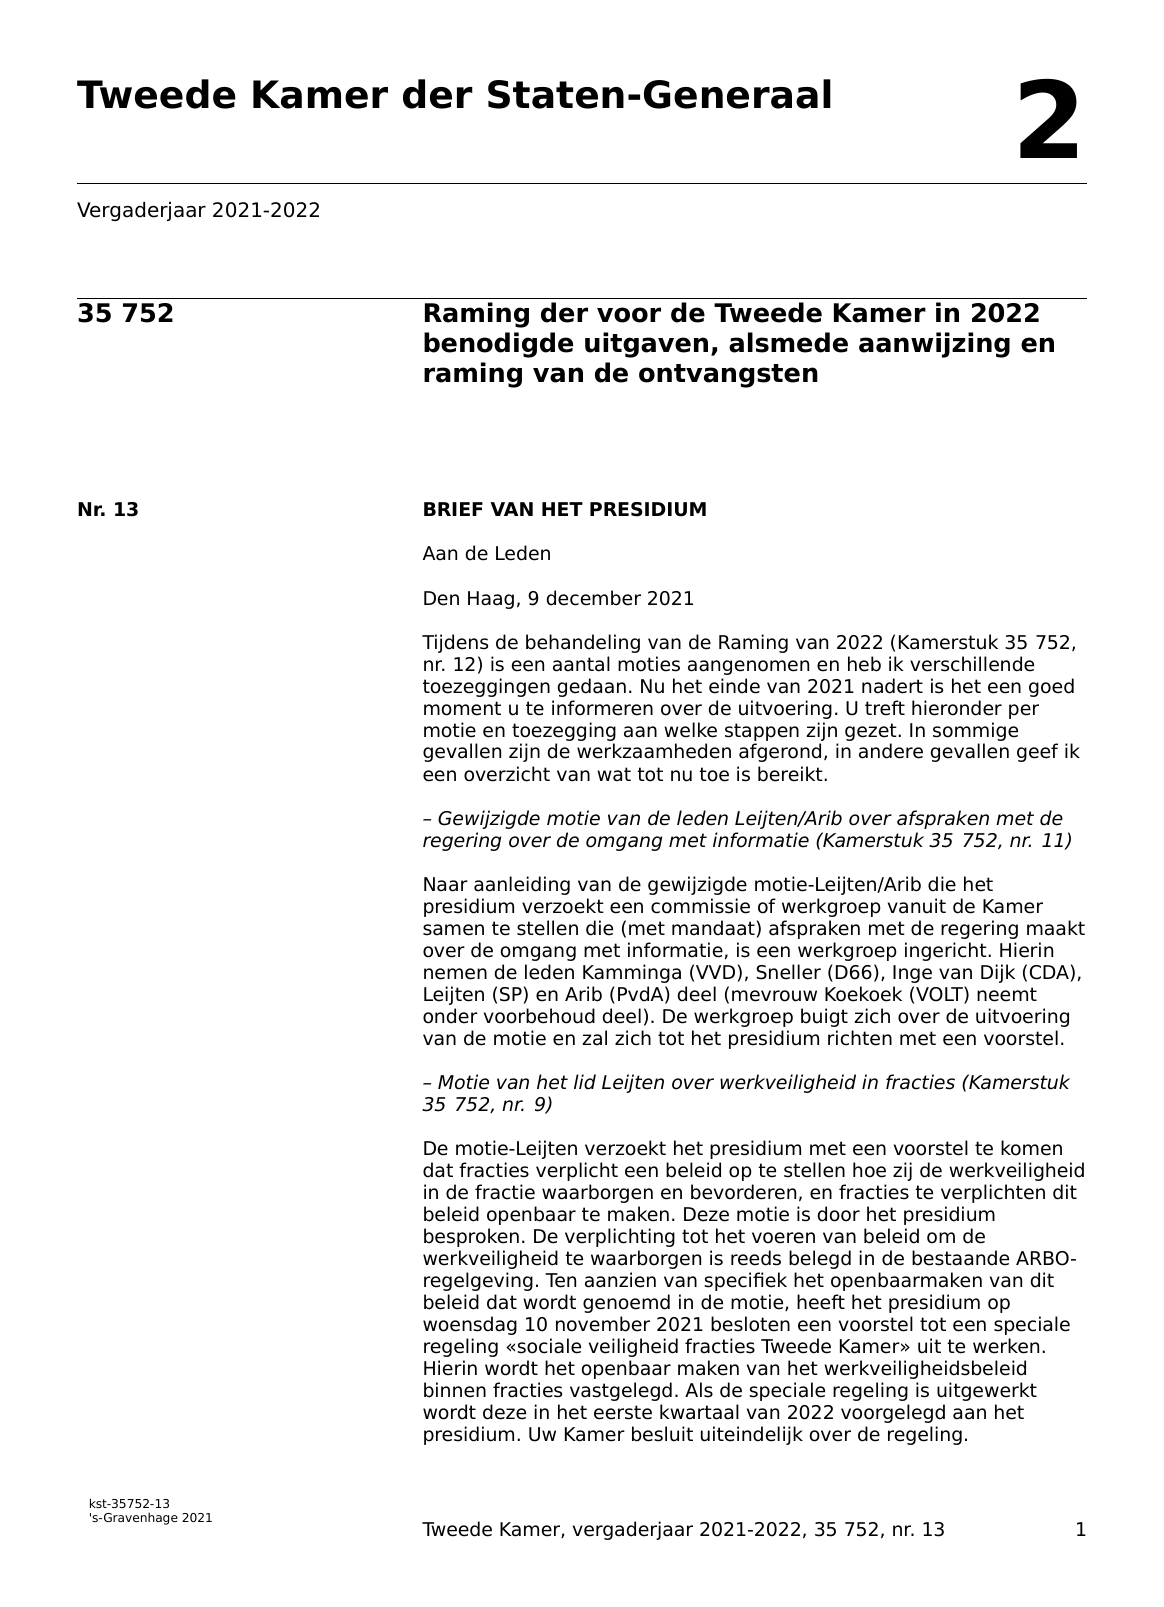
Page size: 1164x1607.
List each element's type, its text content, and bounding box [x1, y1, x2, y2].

table_header 2 [886, 59, 1087, 183]
table_cell Vergaderjaar 2021-2022 [77, 184, 1087, 298]
subtitle – Motie van het lid Leijten over werkveiligheid in fracties (Kamerstuk 35 752, nr. 9) [422, 1072, 1087, 1116]
text Den Haag, 9 december 2021 [422, 587, 1087, 609]
text Naar aanleiding van de gewijzigde motie-Leijten/Arib die het presidium verzoekt een commissie of werkgroep vanuit de Kamer samen te stellen die (met mandaat) afspraken met de regering maakt over de omgang met informatie, is een werkgroep ingericht. Hierin nemen de leden Kamminga (VVD), Sneller (D66), Inge van Dijk (CDA), Leijten (SP) en Arib (PvdA) deel (mevrouw Koekoek (VOLT) neemt onder voorbehoud deel). De werkgroep buigt zich over de uitvoering van de motie en zal zich tot het presidium richten met een voorstel. [422, 874, 1087, 1049]
subtitle Nr. 13 BRIEF VAN HET PRESIDIUM [77, 499, 1087, 521]
subtitle – Gewijzigde motie van de leden Leijten/Arib over afspraken met de regering over de omgang met informatie (Kamerstuk 35 752, nr. 11) [422, 808, 1087, 852]
table_header Tweede Kamer der Staten-Generaal [77, 59, 886, 183]
text kst-35752-13 [88, 1497, 323, 1511]
text Aan de Leden [422, 543, 1087, 565]
text De motie-Leijten verzoekt het presidium met een voorstel te komen dat fracties verplicht een beleid op te stellen hoe zij de werkveiligheid in de fractie waarborgen en bevorderen, en fracties te verplichten dit beleid openbaar te maken. Deze motie is door het presidium besproken. De verplichting tot het voeren van beleid om de werkveiligheid te waarborgen is reeds belegd in de bestaande ARBO-regelgeving. Ten aanzien van specifiek het openbaarmaken van dit beleid dat wordt genoemd in de motie, heeft het presidium op woensdag 10 november 2021 besloten een voorstel tot een speciale regeling «sociale veiligheid fracties Tweede Kamer» uit te werken. Hierin wordt het openbaar maken van het werkveiligheidsbeleid binnen fracties vastgelegd. Als de speciale regeling is uitgewerkt wordt deze in het eerste kwartaal van 2022 voorgelegd aan het presidium. Uw Kamer besluit uiteindelijk over de regeling. [422, 1138, 1087, 1446]
text Tijdens de behandeling van de Raming van 2022 (Kamerstuk 35 752, nr. 12) is een aantal moties aangenomen en heb ik verschillende toezeggingen gedaan. Nu het einde van 2021 nadert is het een goed moment u te informeren over de uitvoering. U treft hieronder per motie en toezegging aan welke stappen zijn gezet. In sommige gevallen zijn de werkzaamheden afgerond, in andere gevallen geef ik een overzicht van wat tot nu toe is bereikt. [422, 632, 1087, 785]
text 's-Gravenhage 2021 [88, 1511, 323, 1525]
subtitle 35 752 Raming der voor de Tweede Kamer in 2022 benodigde uitgaven, alsmede aanwijzing en raming van de ontvangsten [77, 299, 1087, 388]
